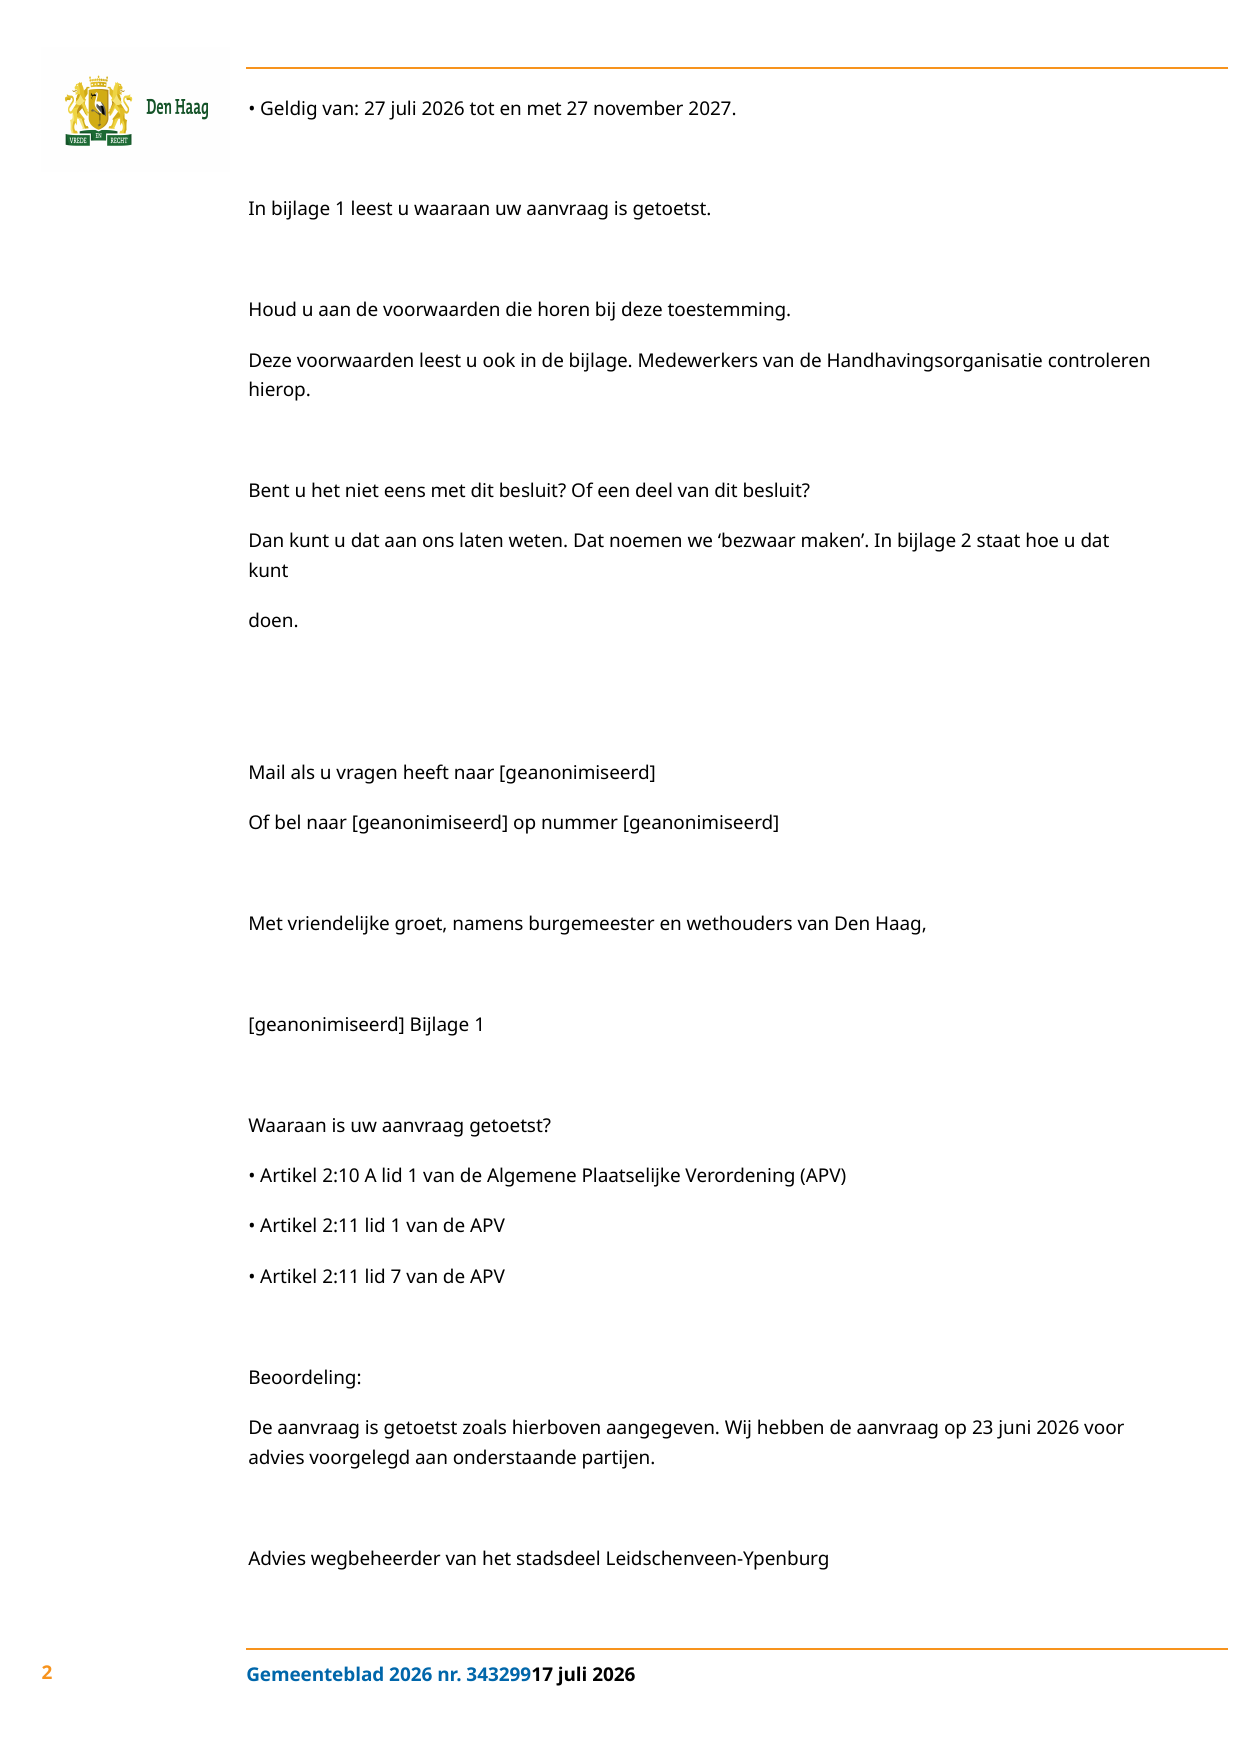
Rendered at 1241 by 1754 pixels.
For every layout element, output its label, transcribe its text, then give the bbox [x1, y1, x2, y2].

text Beoordeling: [248, 1364, 1152, 1390]
text Deze voorwaarden leest u ook in de bijlage. Medewerkers van de Handhavingsorganisatie controleren hierop. [248, 347, 1152, 402]
text doen. [248, 608, 1152, 633]
text • Artikel 2:11 lid 1 van de APV [248, 1213, 1152, 1238]
text Dan kunt u dat aan ons laten weten. Dat noemen we ‘bezwaar maken’. In bijlage 2 staat hoe u dat kunt [248, 528, 1152, 583]
text Bent u het niet eens met dit besluit? Of een deel van dit besluit? [248, 477, 1152, 503]
text • Artikel 2:10 A lid 1 van de Algemene Plaatselijke Verordening (APV) [248, 1162, 1152, 1188]
text In bijlage 1 leest u waaraan uw aanvraag is getoetst. [248, 196, 1152, 221]
text • Artikel 2:11 lid 7 van de APV [248, 1263, 1152, 1289]
text [geanonimiseerd] Bijlage 1 [248, 1011, 1152, 1037]
text Advies wegbeheerder van het stadsdeel Leidschenveen-Ypenburg [248, 1545, 1152, 1571]
text Of bel naar [geanonimiseerd] op nummer [geanonimiseerd] [248, 809, 1152, 835]
text Waaraan is uw aanvraag getoetst? [248, 1112, 1152, 1138]
text De aanvraag is getoetst zoals hierboven aangegeven. Wij hebben de aanvraag op 23 juni 2026 voor advies voorgelegd aan onderstaande partijen. [248, 1414, 1152, 1470]
text Met vriendelijke groet, namens burgemeester en wethouders van Den Haag, [248, 910, 1152, 936]
text Mail als u vragen heeft naar [geanonimiseerd] [248, 759, 1152, 785]
text Houd u aan de voorwaarden die horen bij deze toestemming. [248, 296, 1152, 322]
text • Geldig van: 27 juli 2026 tot en met 27 november 2027. [248, 95, 1152, 121]
picture [41, 47, 231, 172]
